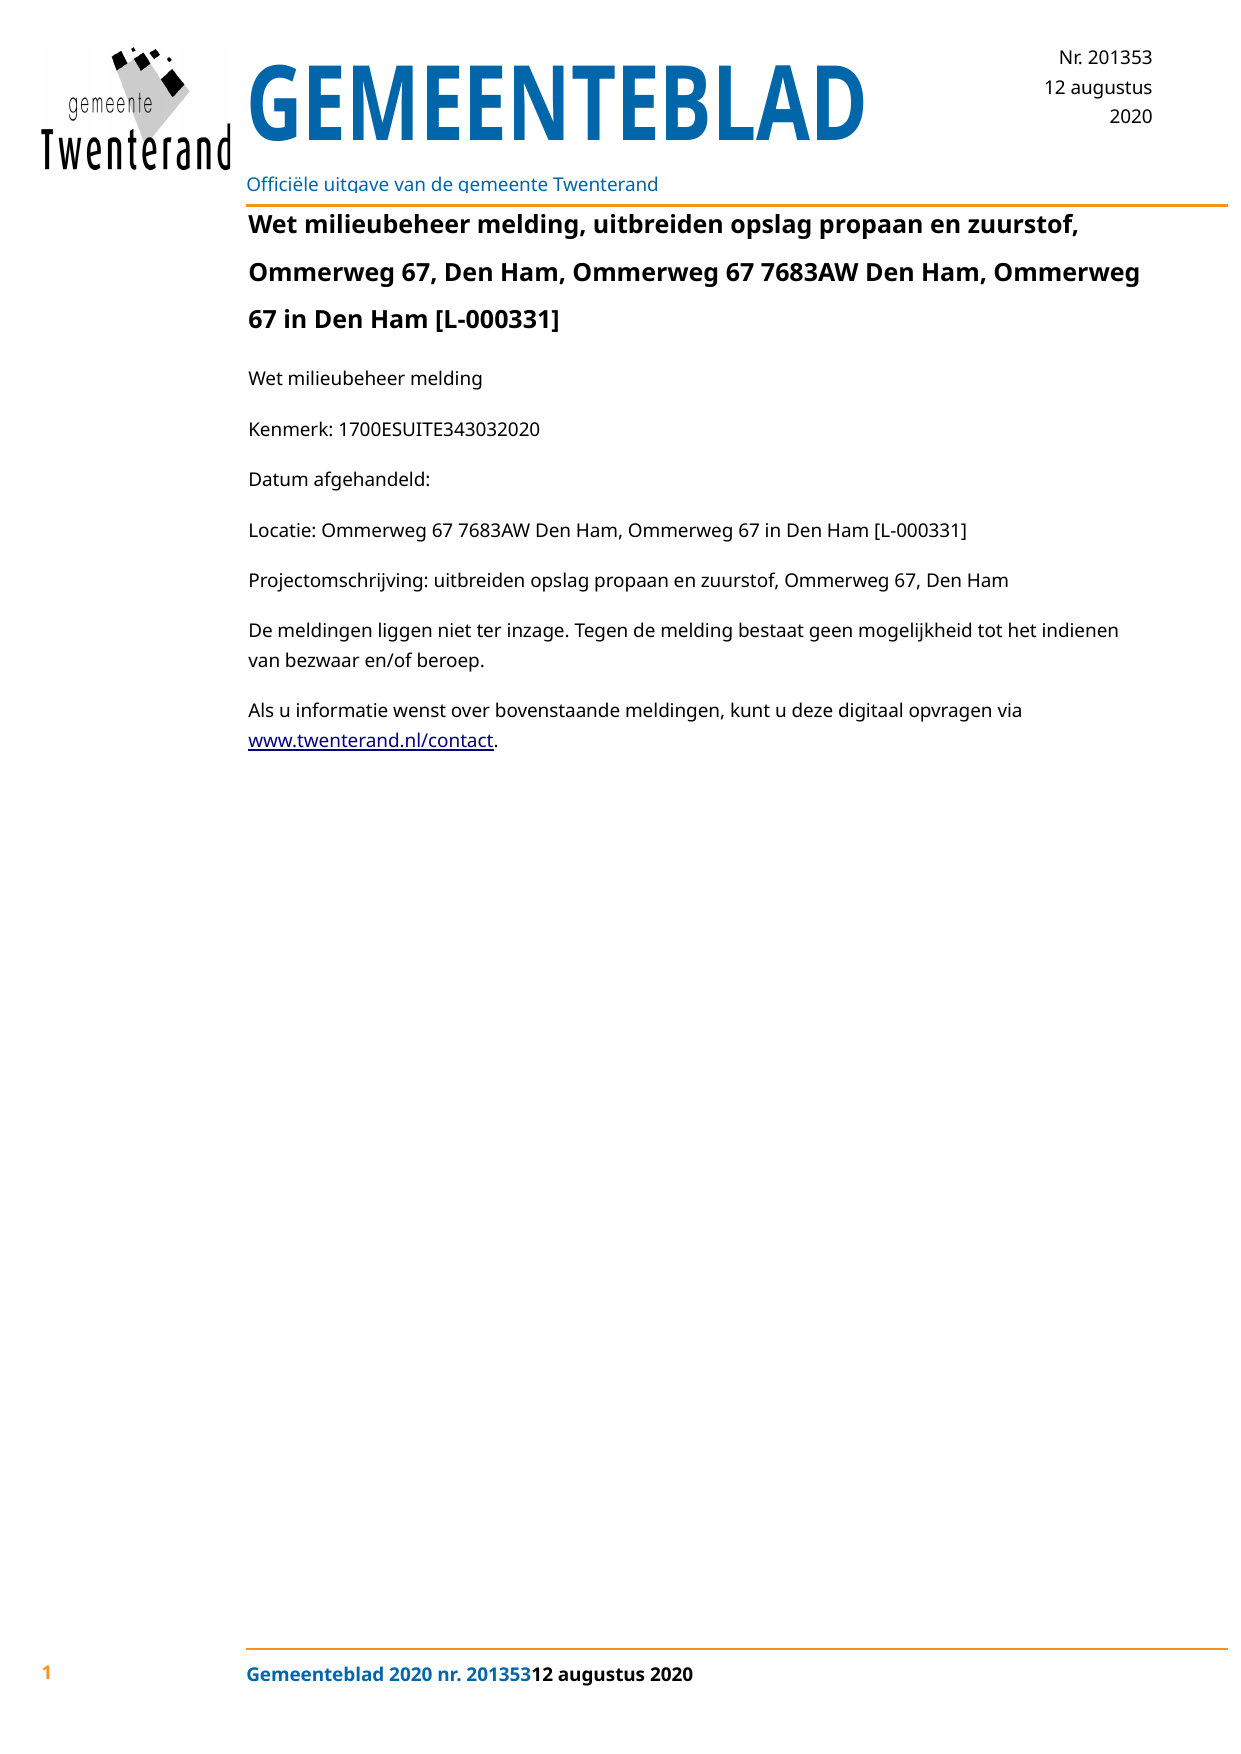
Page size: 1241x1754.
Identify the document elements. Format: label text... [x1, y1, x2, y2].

text Als u informatie wenst over bovenstaande meldingen, kunt u deze digitaal opvragen via www.twenterand.nl/contact. [248, 698, 1152, 753]
text De meldingen liggen niet ter inzage. Tegen de melding bestaat geen mogelijkheid tot het indienen van bezwaar en/of beroep. [248, 618, 1152, 673]
text Datum afgehandeld: [248, 466, 1152, 492]
text Kenmerk: 1700ESUITE343032020 [248, 416, 1152, 442]
text Locatie: Ommerweg 67 7683AW Den Ham, Ommerweg 67 in Den Ham [L-000331] [248, 517, 1152, 542]
picture [41, 47, 231, 172]
text Wet milieubeheer melding, uitbreiden opslag propaan en zuurstof, Ommerweg 67, Den Ham, Ommerweg 67 7683AW Den Ham, Ommerweg 67 in Den Ham [L-000331] [248, 207, 1152, 336]
text Wet milieubeheer melding [248, 366, 1152, 391]
text Projectomschrijving: uitbreiden opslag propaan en zuurstof, Ommerweg 67, Den Ham [248, 567, 1152, 593]
